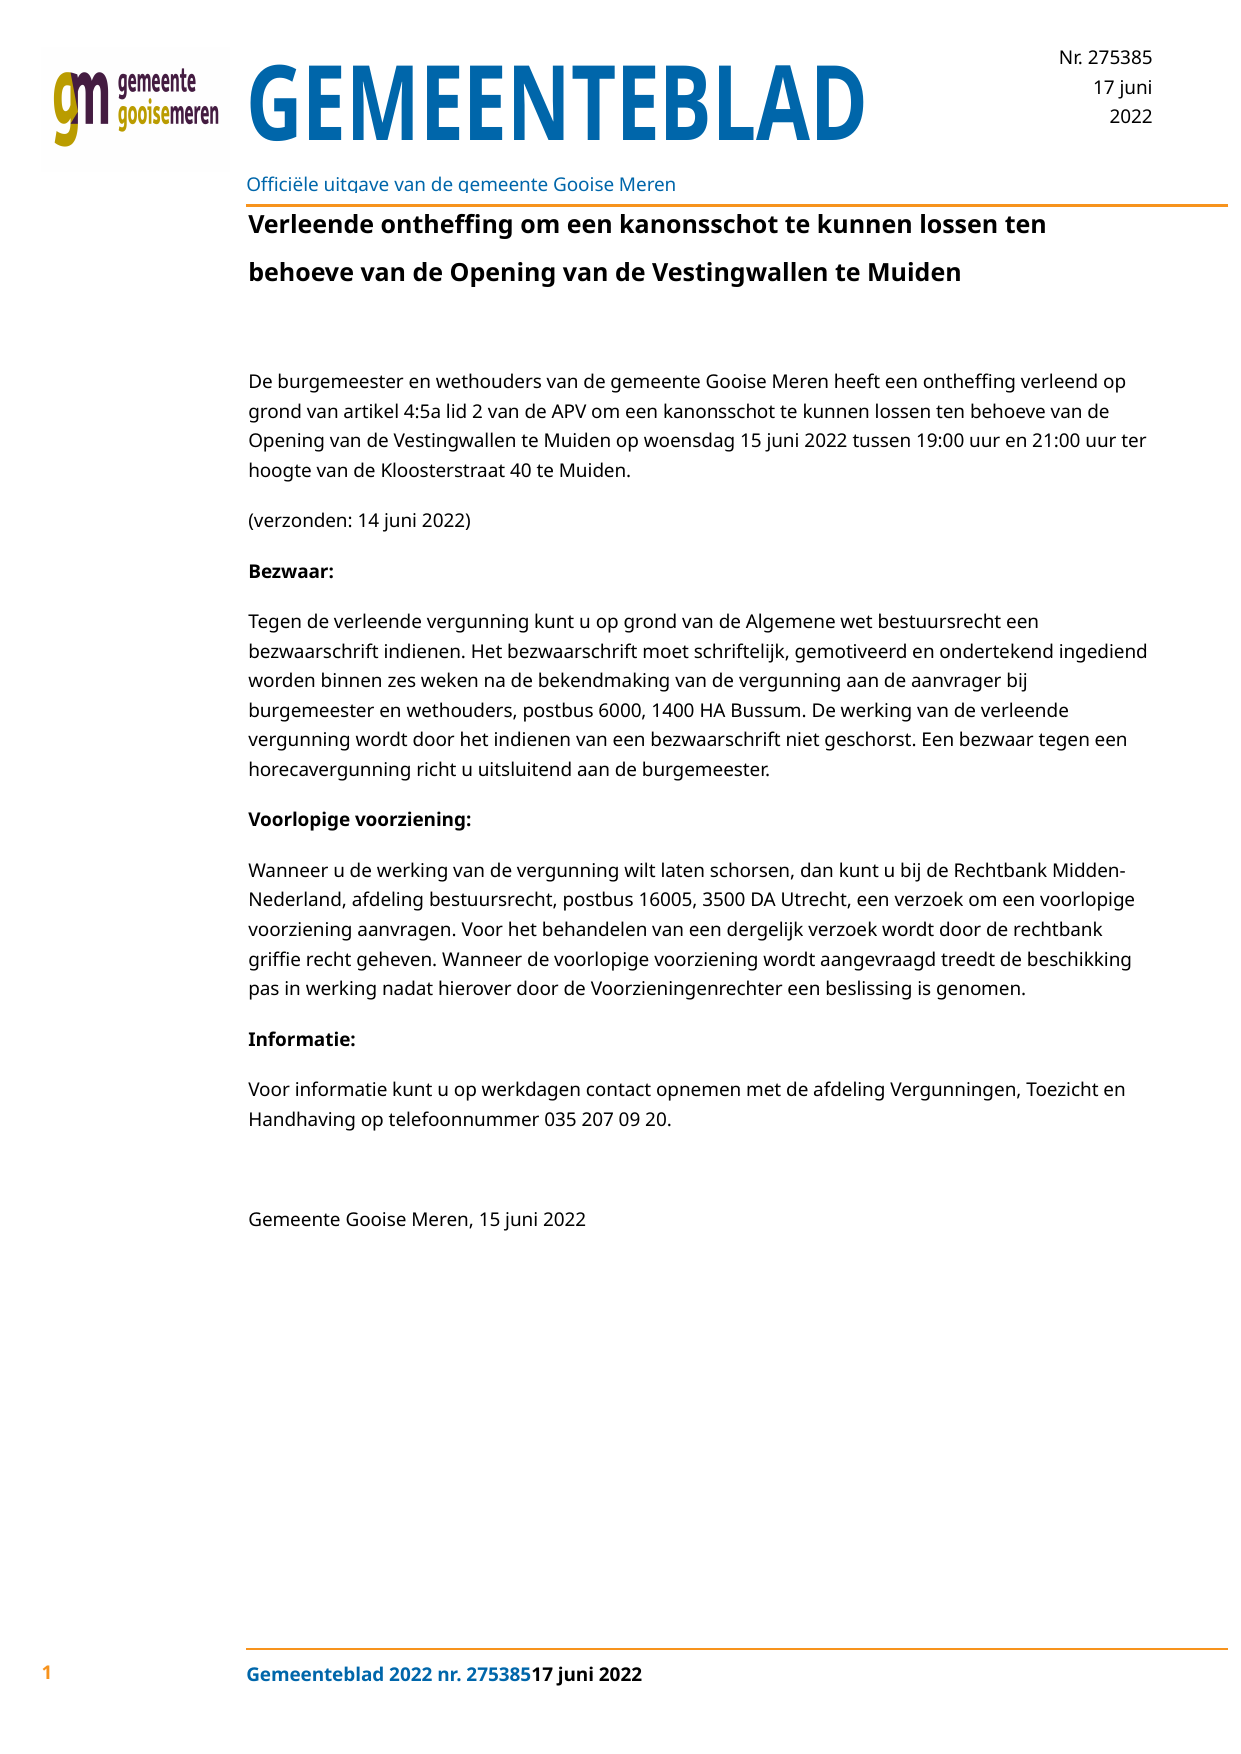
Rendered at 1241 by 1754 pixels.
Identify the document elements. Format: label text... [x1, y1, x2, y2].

picture [41, 47, 231, 172]
text Bezwaar: [248, 558, 1152, 584]
text Verleende ontheffing om een kanonsschot te kunnen lossen ten behoeve van de Opening van de Vestingwallen te Muiden [248, 207, 1152, 288]
text Gemeente Gooise Meren, 15 juni 2022 [248, 1207, 1152, 1232]
text (verzonden: 14 juni 2022) [248, 507, 1152, 533]
text Voor informatie kunt u op werkdagen contact opnemen met de afdeling Vergunningen, Toezicht en Handhaving op telefoonnummer 035 207 09 20. [248, 1076, 1152, 1132]
text Wanneer u de werking van de vergunning wilt laten schorsen, dan kunt u bij de Rechtbank Midden-Nederland, afdeling bestuursrecht, postbus 16005, 3500 DA Utrecht, een verzoek om een voorlopige voorziening aanvragen. Voor het behandelen van een dergelijk verzoek wordt door de rechtbank griffie recht geheven. Wanneer de voorlopige voorziening wordt aangevraagd treedt de beschikking pas in werking nadat hierover door de Voorzieningenrechter een beslissing is genomen. [248, 857, 1152, 1001]
text Informatie: [248, 1026, 1152, 1052]
text De burgemeester en wethouders van de gemeente Gooise Meren heeft een ontheffing verleend op grond van artikel 4:5a lid 2 van de APV om een kanonsschot te kunnen lossen ten behoeve van de Opening van de Vestingwallen te Muiden op woensdag 15 juni 2022 tussen 19:00 uur en 21:00 uur ter hoogte van de Kloosterstraat 40 te Muiden. [248, 368, 1152, 483]
text Tegen de verleende vergunning kunt u op grond van de Algemene wet bestuursrecht een bezwaarschrift indienen. Het bezwaarschrift moet schriftelijk, gemotiveerd en ondertekend ingediend worden binnen zes weken na de bekendmaking van de vergunning aan de aanvrager bij burgemeester en wethouders, postbus 6000, 1400 HA Bussum. De werking van de verleende vergunning wordt door het indienen van een bezwaarschrift niet geschorst. Een bezwaar tegen een horecavergunning richt u uitsluitend aan de burgemeester. [248, 608, 1152, 782]
text Voorlopige voorziening: [248, 807, 1152, 832]
